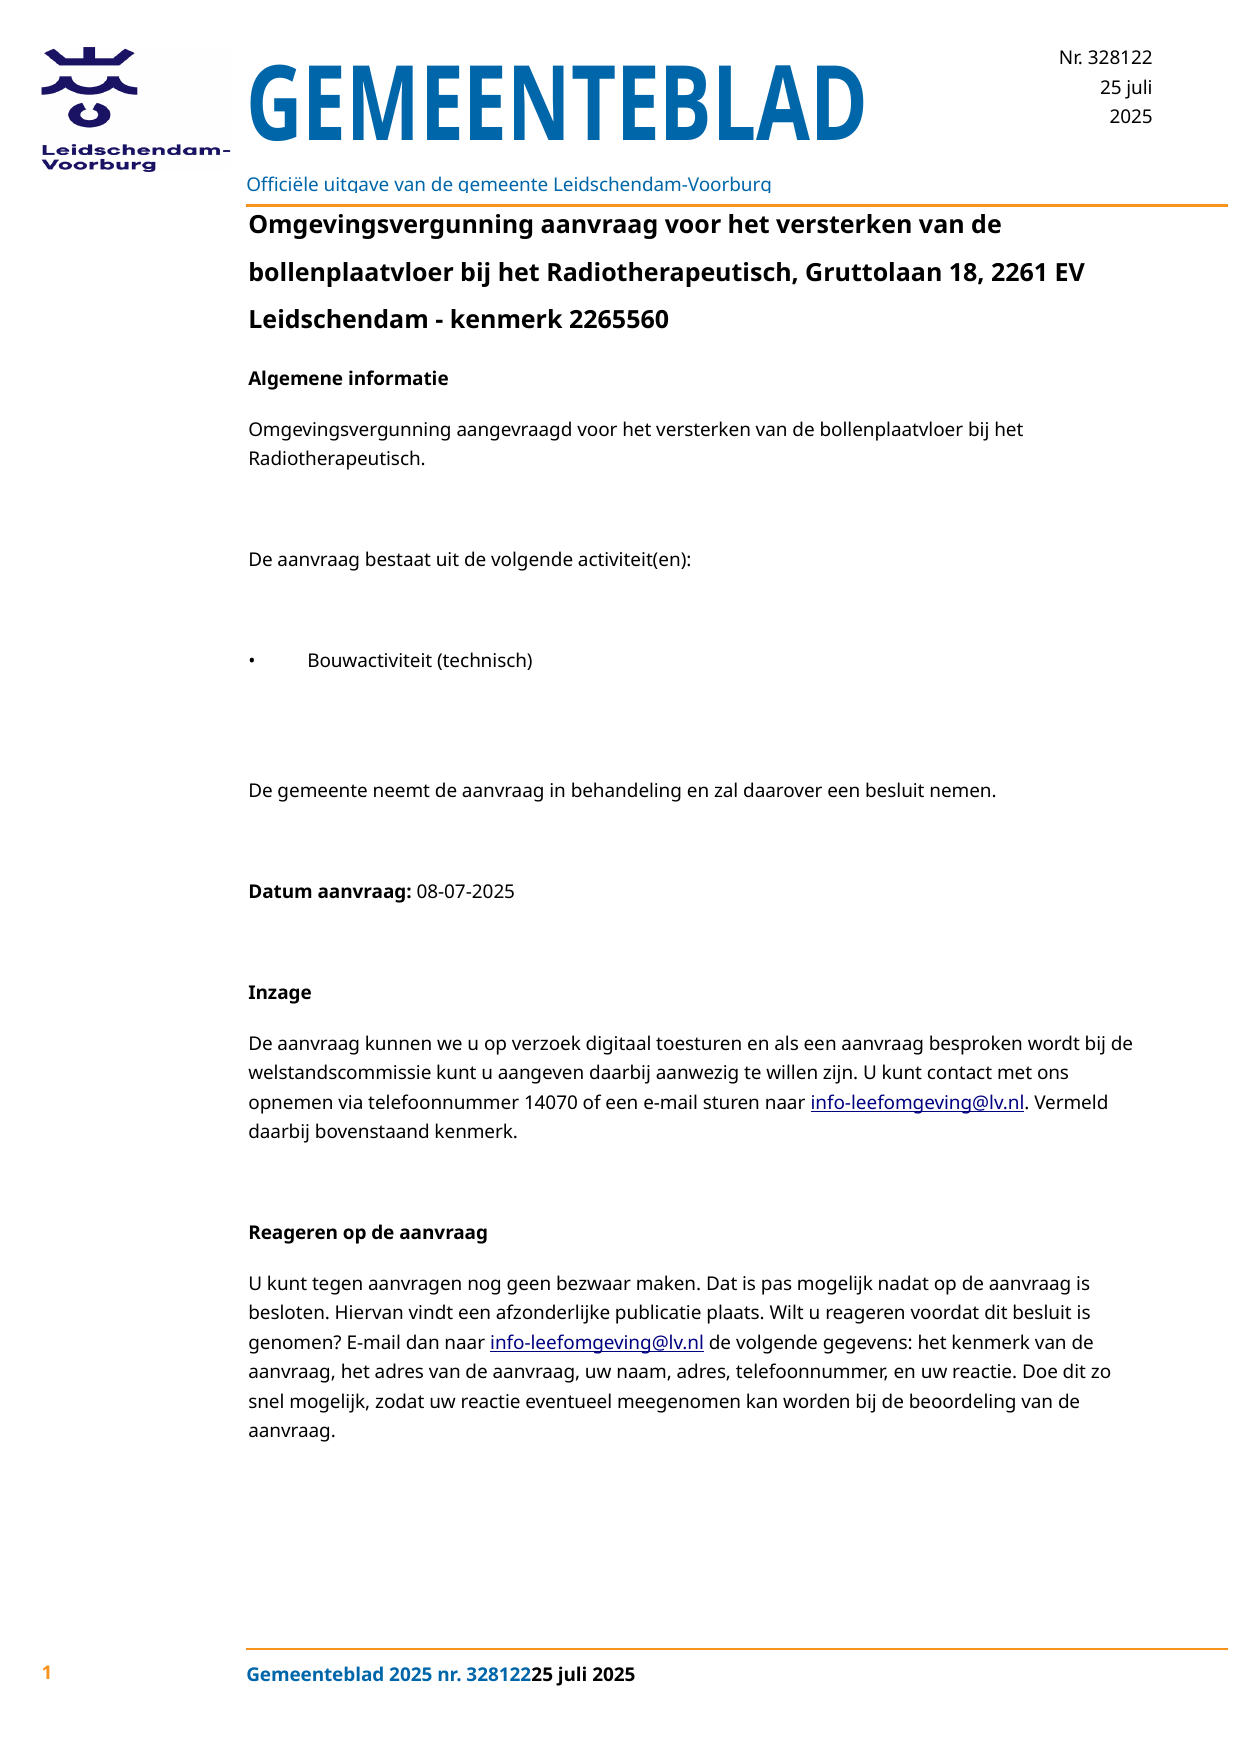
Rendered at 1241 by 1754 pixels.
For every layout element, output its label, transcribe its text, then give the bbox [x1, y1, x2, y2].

text Omgevingsvergunning aangevraagd voor het versterken van de bollenplaatvloer bij het Radiotherapeutisch. [248, 416, 1152, 471]
text De gemeente neemt de aanvraag in behandeling en zal daarover een besluit nemen. [248, 778, 1152, 803]
list Bouwactiviteit (technisch) [248, 647, 1152, 673]
text Omgevingsvergunning aanvraag voor het versterken van de bollenplaatvloer bij het Radiotherapeutisch, Gruttolaan 18, 2261 EV Leidschendam - kenmerk 2265560 [248, 207, 1152, 336]
text Algemene informatie [248, 366, 1152, 391]
text De aanvraag bestaat uit de volgende activiteit(en): [248, 546, 1152, 572]
picture [41, 47, 231, 172]
text U kunt tegen aanvragen nog geen bezwaar maken. Dat is pas mogelijk nadat op de aanvraag is besloten. Hiervan vindt een afzonderlijke publicatie plaats. Wilt u reageren voordat dit besluit is genomen? E-mail dan naar info-leefomgeving@lv.nl de volgende gegevens: het kenmerk van de aanvraag, het adres van de aanvraag, uw naam, adres, telefoonnummer, en uw reactie. Doe dit zo snel mogelijk, zodat uw reactie eventueel meegenomen kan worden bij de beoordeling van de aanvraag. [248, 1270, 1152, 1443]
text De aanvraag kunnen we u op verzoek digitaal toesturen en als een aanvraag besproken wordt bij de welstandscommissie kunt u aangeven daarbij aanwezig te willen zijn. U kunt contact met ons opnemen via telefoonnummer 14070 of een e-mail sturen naar info-leefomgeving@lv.nl. Vermeld daarbij bovenstaand kenmerk. [248, 1030, 1152, 1144]
text Datum aanvraag: 08-07-2025 [248, 878, 1152, 904]
text Inzage [248, 979, 1152, 1005]
text Reageren op de aanvraag [248, 1219, 1152, 1245]
